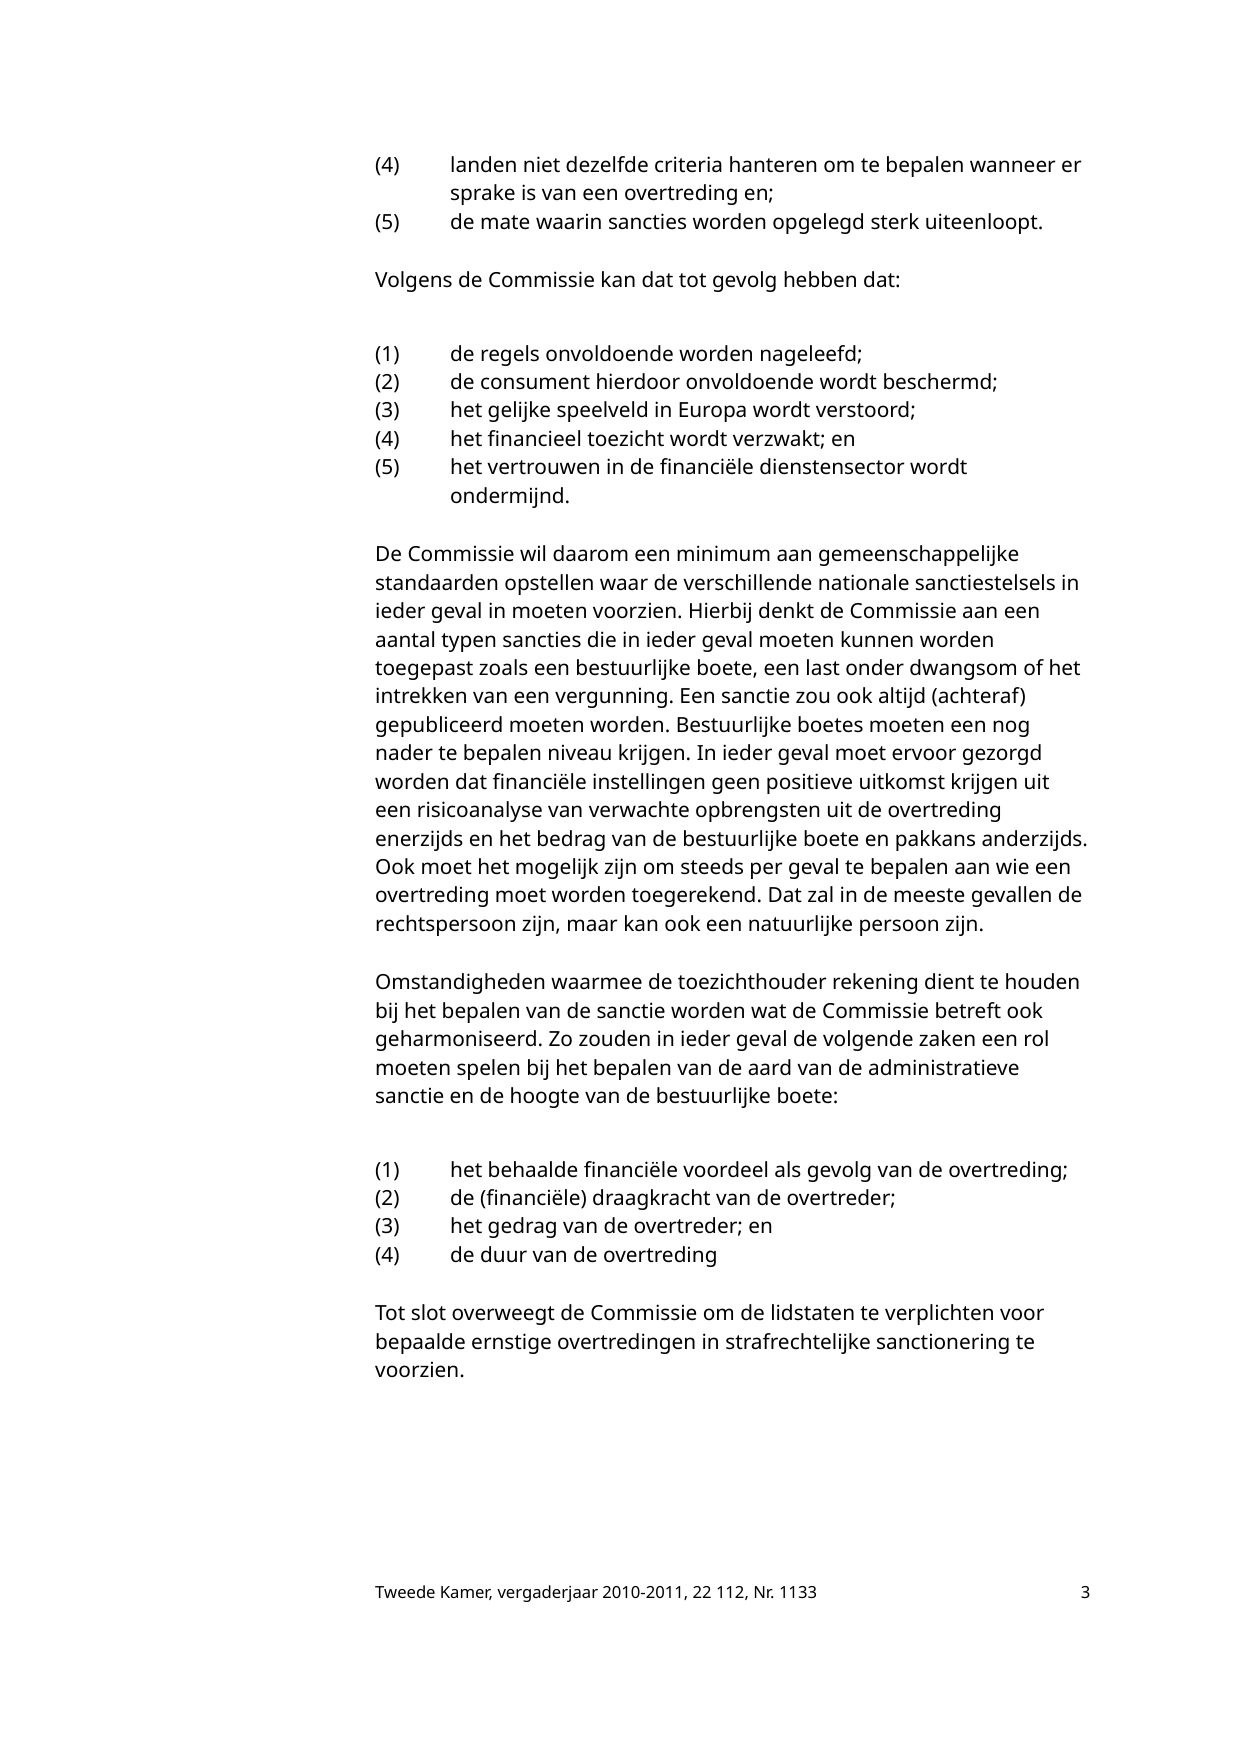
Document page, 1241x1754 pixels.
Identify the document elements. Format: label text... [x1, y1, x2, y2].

list het financieel toezicht wordt verzwakt; en [375, 424, 1090, 452]
list de regels onvoldoende worden nageleefd; [375, 339, 1090, 367]
list landen niet dezelfde criteria hanteren om te bepalen wanneer er sprake is van een overtreding en; [375, 150, 1090, 207]
list de (financiële) draagkracht van de overtreder; [375, 1183, 1090, 1212]
text Tot slot overweegt de Commissie om de lidstaten te verplichten voor bepaalde ernstige overtredingen in strafrechtelijke sanctionering te voorzien. [375, 1298, 1090, 1384]
list het gelijke speelveld in Europa wordt verstoord; [375, 396, 1090, 424]
text Omstandigheden waarmee de toezichthouder rekening dient te houden bij het bepalen van de sanctie worden wat de Commissie betreft ook geharmoniseerd. Zo zouden in ieder geval de volgende zaken een rol moeten spelen bij het bepalen van de aard van de administratieve sanctie en de hoogte van de bestuurlijke boete: [375, 967, 1090, 1110]
text Volgens de Commissie kan dat tot gevolg hebben dat: [375, 265, 1090, 294]
text De Commissie wil daarom een minimum aan gemeenschappelijke standaarden opstellen waar de verschillende nationale sanctiestelsels in ieder geval in moeten voorzien. Hierbij denkt de Commissie aan een aantal typen sancties die in ieder geval moeten kunnen worden toegepast zoals een bestuurlijke boete, een last onder dwangsom of het intrekken van een vergunning. Een sanctie zou ook altijd (achteraf) gepubliceerd moeten worden. Bestuurlijke boetes moeten een nog nader te bepalen niveau krijgen. In ieder geval moet ervoor gezorgd worden dat financiële instellingen geen positieve uitkomst krijgen uit een risicoanalyse van verwachte opbrengsten uit de overtreding enerzijds en het bedrag van de bestuurlijke boete en pakkans anderzijds. Ook moet het mogelijk zijn om steeds per geval te bepalen aan wie een overtreding moet worden toegerekend. Dat zal in de meeste gevallen de rechtspersoon zijn, maar kan ook een natuurlijke persoon zijn. [375, 539, 1090, 937]
list het behaalde financiële voordeel als gevolg van de overtreding; [375, 1155, 1090, 1183]
list de consument hierdoor onvoldoende wordt beschermd; [375, 367, 1090, 396]
list het gedrag van de overtreder; en [375, 1212, 1090, 1240]
list het vertrouwen in de financiële dienstensector wordt ondermijnd. [375, 452, 1090, 509]
list de duur van de overtreding [375, 1240, 1090, 1268]
list de mate waarin sancties worden opgelegd sterk uiteenloopt. [375, 207, 1090, 235]
